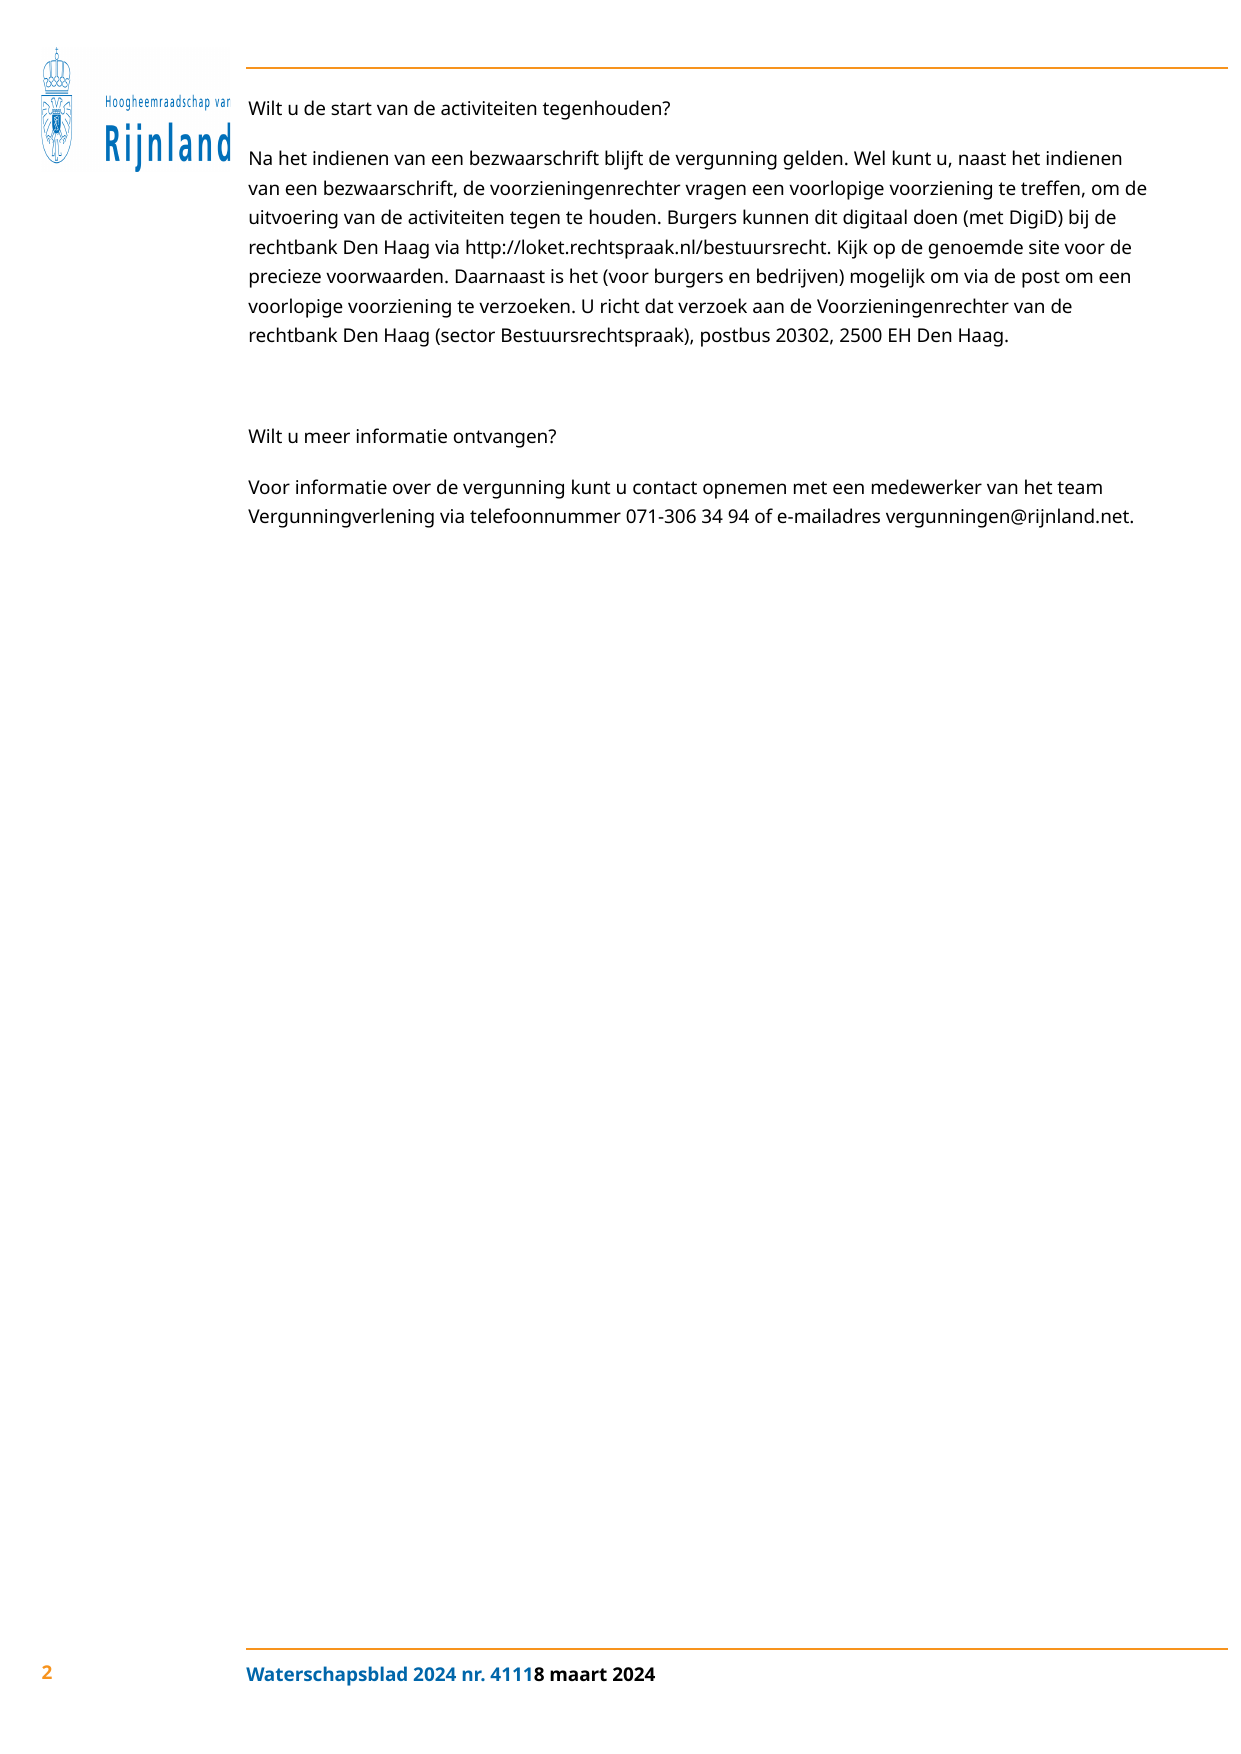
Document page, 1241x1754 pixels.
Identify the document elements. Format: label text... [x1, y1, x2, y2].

picture [41, 47, 231, 172]
text Na het indienen van een bezwaarschrift blijft de vergunning gelden. Wel kunt u, naast het indienen van een bezwaarschrift, de voorzieningenrechter vragen een voorlopige voorziening te treffen, om de uitvoering van de activiteiten tegen te houden. Burgers kunnen dit digitaal doen (met DigiD) bij de rechtbank Den Haag via http://loket.rechtspraak.nl/bestuursrecht. Kijk op de genoemde site voor de precieze voorwaarden. Daarnaast is het (voor burgers en bedrijven) mogelijk om via de post om een voorlopige voorziening te verzoeken. U richt dat verzoek aan de Voorzieningenrechter van de rechtbank Den Haag (sector Bestuursrechtspraak), postbus 20302, 2500 EH Den Haag. [248, 145, 1152, 348]
text Voor informatie over de vergunning kunt u contact opnemen met een medewerker van het team Vergunningverlening via telefoonnummer 071-306 34 94 of e-mailadres vergunningen@rijnland.net. [248, 474, 1152, 529]
text Wilt u de start van de activiteiten tegenhouden? [248, 95, 1152, 121]
text Wilt u meer informatie ontvangen? [248, 423, 1152, 449]
